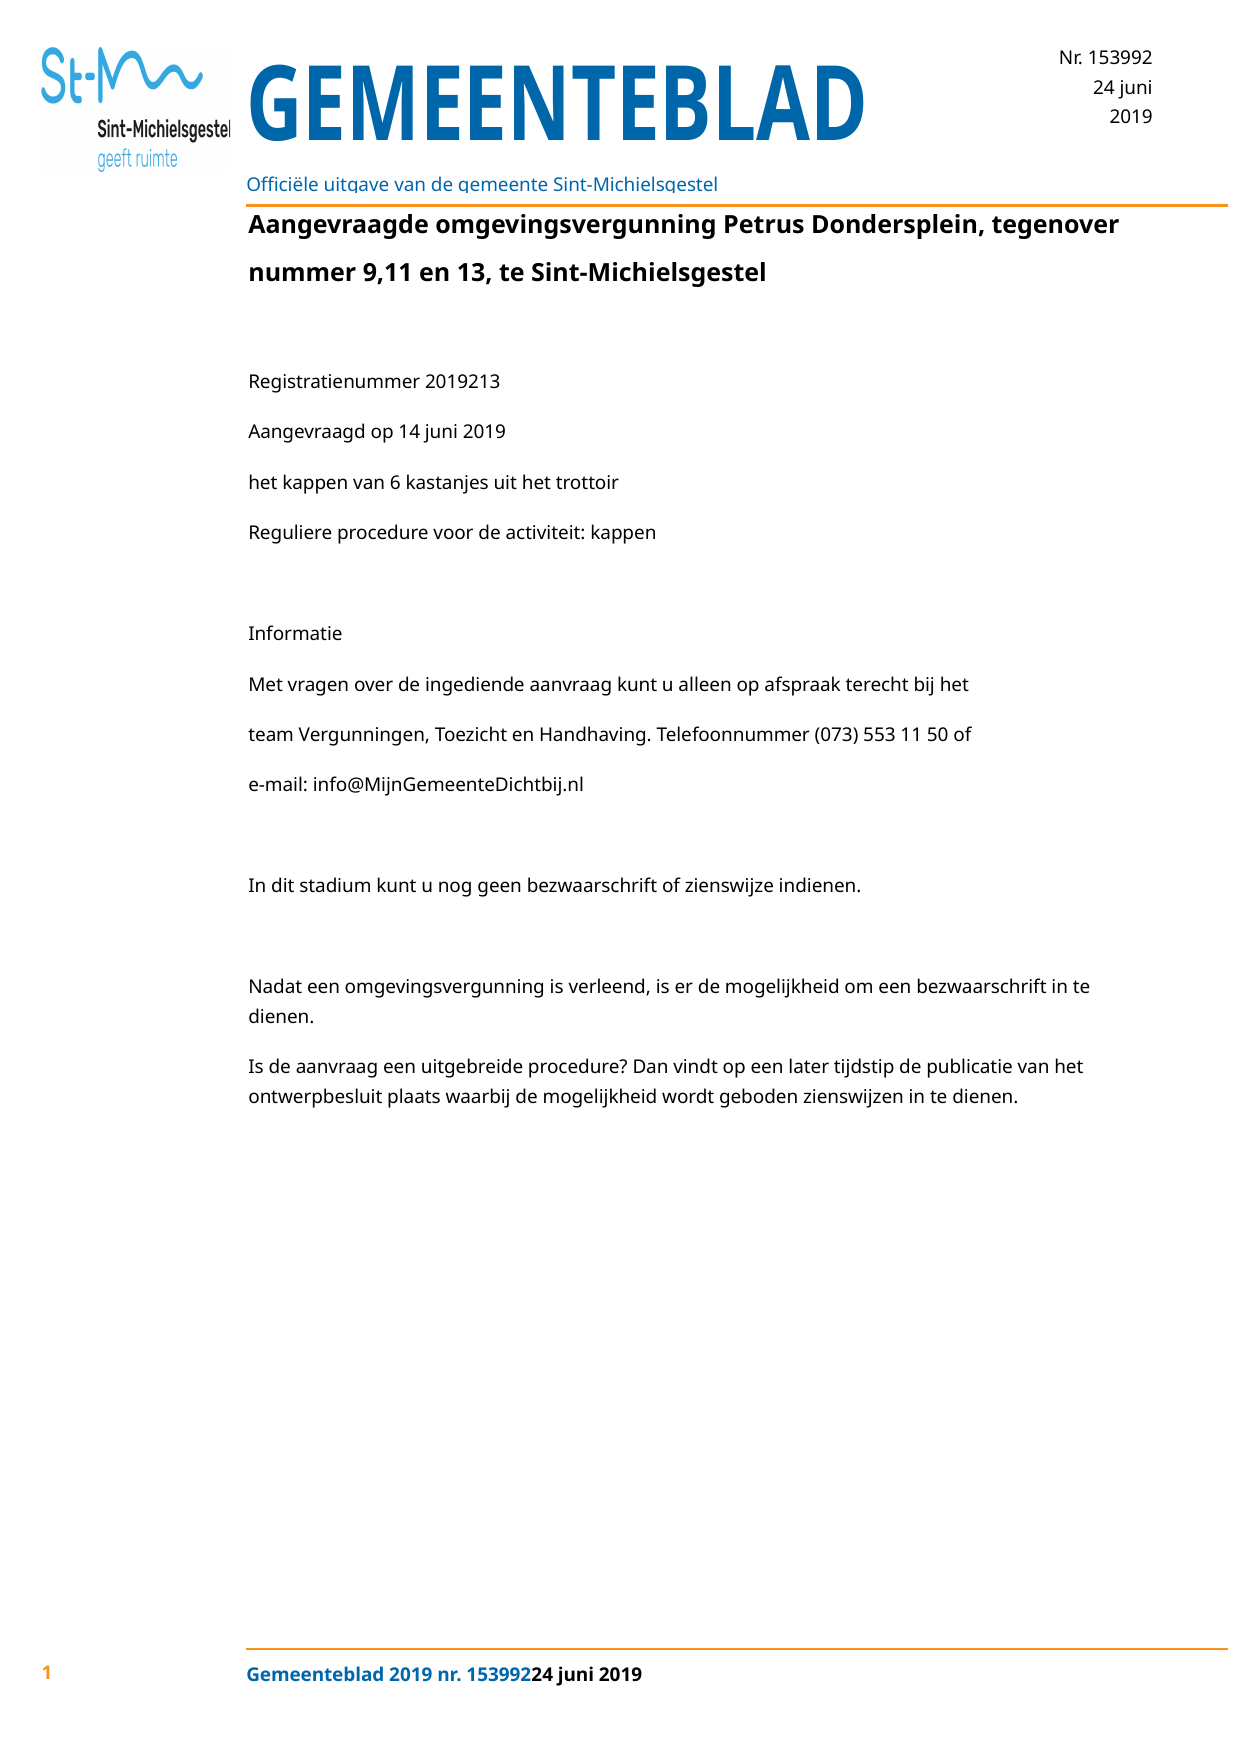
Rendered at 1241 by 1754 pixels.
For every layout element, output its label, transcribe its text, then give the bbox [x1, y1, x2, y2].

text Met vragen over de ingediende aanvraag kunt u alleen op afspraak terecht bij het [248, 671, 1152, 697]
picture [41, 47, 231, 172]
text Registratienummer 2019213 [248, 368, 1152, 394]
text Aangevraagde omgevingsvergunning Petrus Dondersplein, tegenover nummer 9,11 en 13, te Sint-Michielsgestel [248, 207, 1152, 288]
text Is de aanvraag een uitgebreide procedure? Dan vindt op een later tijdstip de publicatie van het ontwerpbesluit plaats waarbij de mogelijkheid wordt geboden zienswijzen in te dienen. [248, 1053, 1152, 1109]
text team Vergunningen, Toezicht en Handhaving. Telefoonnummer (073) 553 11 50 of [248, 721, 1152, 747]
text Informatie [248, 620, 1152, 646]
text Aangevraagd op 14 juni 2019 [248, 419, 1152, 444]
text e-mail: info@MijnGemeenteDichtbij.nl [248, 772, 1152, 797]
text Nadat een omgevingsvergunning is verleend, is er de mogelijkheid om een bezwaarschrift in te dienen. [248, 973, 1152, 1029]
text het kappen van 6 kastanjes uit het trottoir [248, 469, 1152, 495]
text Reguliere procedure voor de activiteit: kappen [248, 519, 1152, 545]
text In dit stadium kunt u nog geen bezwaarschrift of zienswijze indienen. [248, 872, 1152, 898]
